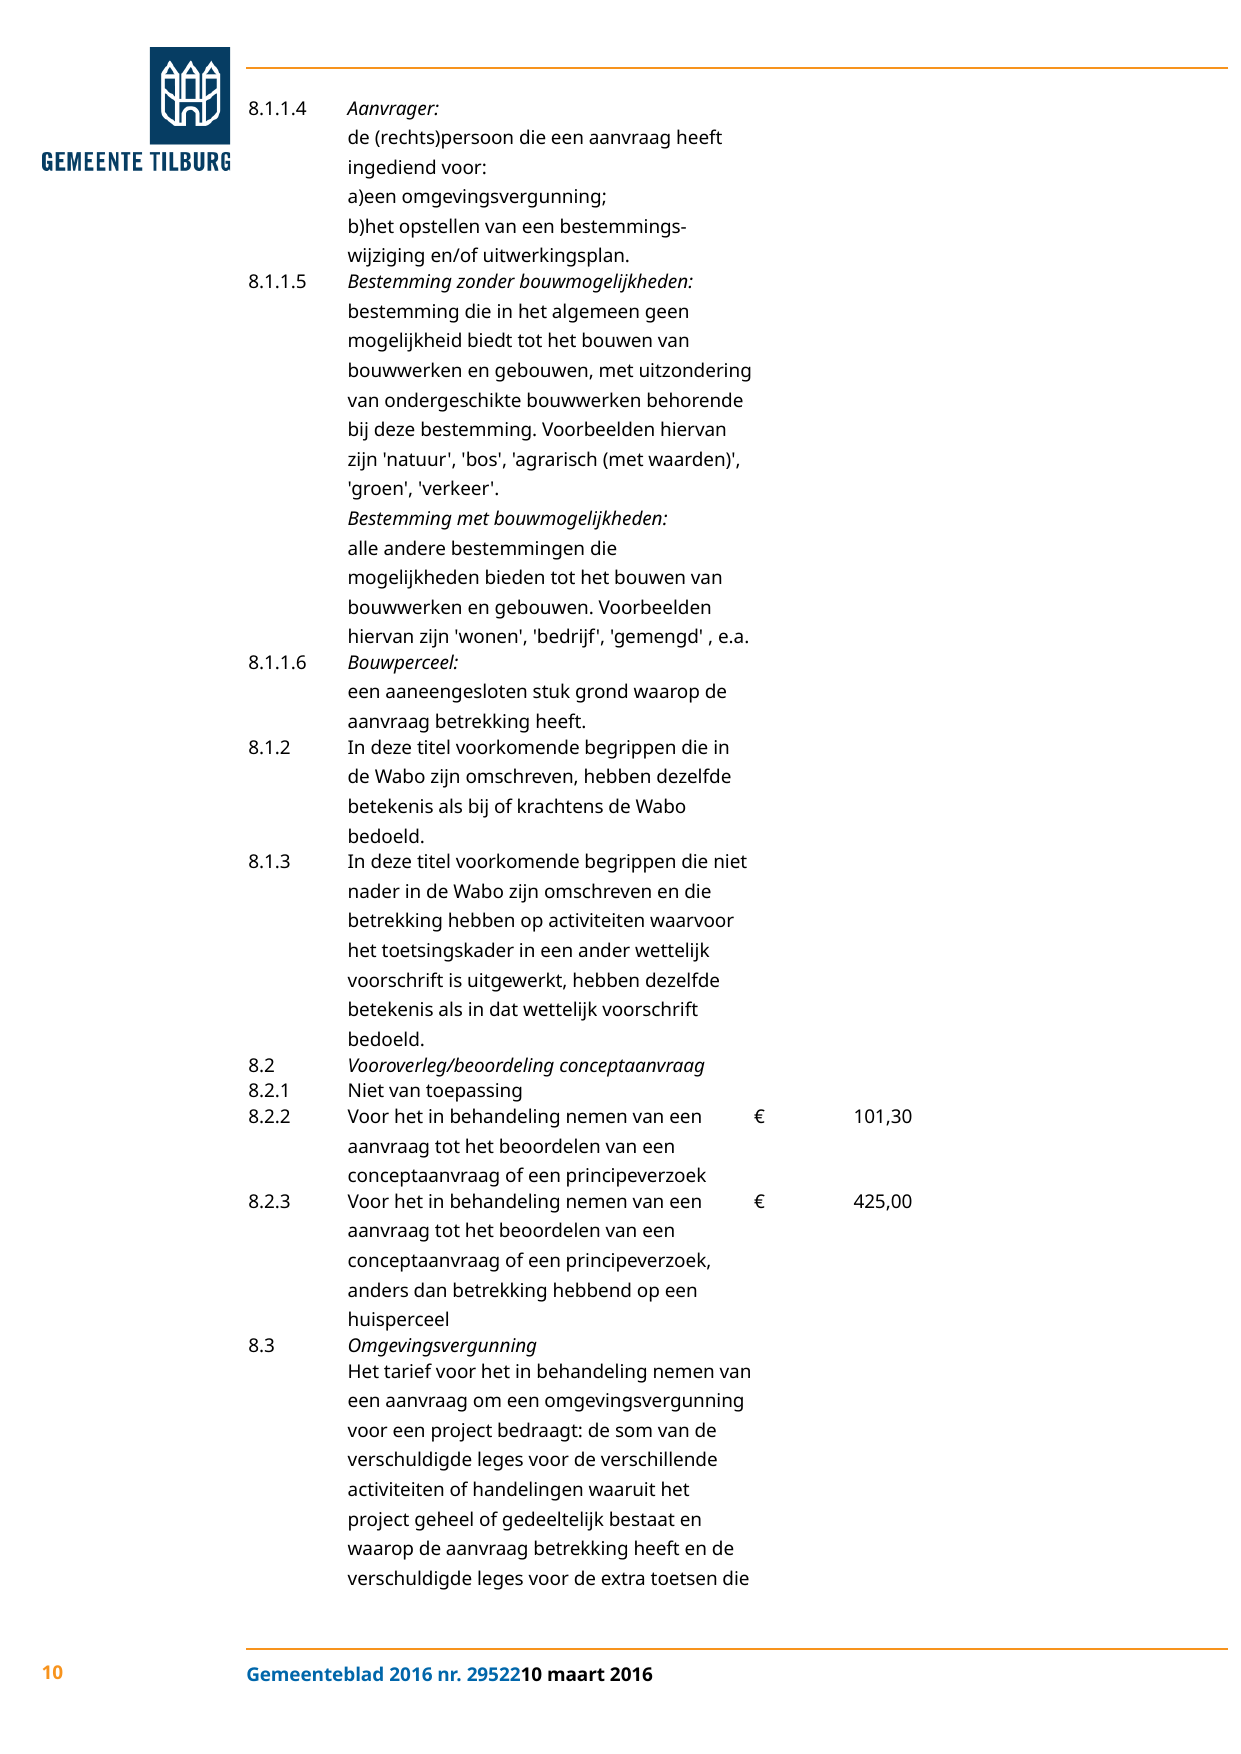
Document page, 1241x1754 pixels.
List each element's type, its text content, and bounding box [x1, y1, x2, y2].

table_cell 8.1.2 [248, 734, 347, 848]
table_cell [853, 95, 1052, 268]
table_cell Aanvrager: de (rechts)persoon die een aanvraag heeft ingediend voor: a)een omgevingsvergunning; b)het opstellen van een bestemmings- wijziging en/of uitwerkingsplan. [348, 95, 754, 268]
table_cell [853, 1358, 1052, 1591]
table_cell 8.2 [248, 1052, 347, 1077]
table_cell Bestemming zonder bouwmogelijkheden: bestemming die in het algemeen geen mogelijkheid biedt tot het bouwen van bouwwerken en gebouwen, met uitzondering van ondergeschikte bouwwerken behorende bij deze bestemming. Voorbeelden hiervan zijn 'natuur', 'bos', 'agrarisch (met waarden)', 'groen', 'verkeer'. Bestemming met bouwmogelijkheden: alle andere bestemmingen die mogelijkheden bieden tot het bouwen van bouwwerken en gebouwen. Voorbeelden hiervan zijn 'wonen', 'bedrijf', 'gemengd' , e.a. [348, 269, 754, 649]
table_cell [853, 1332, 1052, 1358]
table_cell [754, 649, 853, 734]
table_cell [248, 1358, 347, 1591]
table_cell [754, 734, 853, 848]
table_cell Vooroverleg/beoordeling conceptaanvraag [348, 1052, 754, 1077]
table_cell In deze titel voorkomende begrippen die niet nader in de Wabo zijn omschreven en die betrekking hebben op activiteiten waarvoor het toetsingskader in een ander wettelijk voorschrift is uitgewerkt, hebben dezelfde betekenis als in dat wettelijk voorschrift bedoeld. [348, 849, 754, 1052]
table_cell 8.1.1.5 [248, 269, 347, 649]
table_cell [754, 1358, 853, 1591]
table_cell [754, 1078, 853, 1103]
table_cell € [754, 1103, 853, 1188]
table_cell [754, 1332, 853, 1358]
picture [41, 47, 231, 172]
table_cell [853, 849, 1052, 1052]
table_cell 8.1.3 [248, 849, 347, 1052]
table_cell Bouwperceel: een aaneengesloten stuk grond waarop de aanvraag betrekking heeft. [348, 649, 754, 734]
table_cell [754, 849, 853, 1052]
table_cell Voor het in behandeling nemen van een aanvraag tot het beoordelen van een conceptaanvraag of een principeverzoek, anders dan betrekking hebbend op een huisperceel [348, 1188, 754, 1332]
table_cell 425,00 [853, 1188, 1052, 1332]
table_cell [853, 269, 1052, 649]
table_cell Voor het in behandeling nemen van een aanvraag tot het beoordelen van een conceptaanvraag of een principeverzoek [348, 1103, 754, 1188]
table_cell 8.3 [248, 1332, 347, 1358]
table_cell [754, 1052, 853, 1077]
table_cell [853, 734, 1052, 848]
table_cell [853, 649, 1052, 734]
table_cell 8.2.3 [248, 1188, 347, 1332]
table_cell [853, 1078, 1052, 1103]
table_cell In deze titel voorkomende begrippen die in de Wabo zijn omschreven, hebben dezelfde betekenis als bij of krachtens de Wabo bedoeld. [348, 734, 754, 848]
table_cell 101,30 [853, 1103, 1052, 1188]
table_cell Niet van toepassing [348, 1078, 754, 1103]
table_cell 8.1.1.4 [248, 95, 347, 268]
table_cell [853, 1052, 1052, 1077]
table_cell Omgevingsvergunning [348, 1332, 754, 1358]
table_cell 8.1.1.6 [248, 649, 347, 734]
table_cell [754, 95, 853, 268]
table_cell 8.2.1 [248, 1078, 347, 1103]
table_cell Het tarief voor het in behandeling nemen van een aanvraag om een omgevingsvergunning voor een project bedraagt: de som van de verschuldigde leges voor de verschillende activiteiten of handelingen waaruit het project geheel of gedeeltelijk bestaat en waarop de aanvraag betrekking heeft en de verschuldigde leges voor de extra toetsen die [348, 1358, 754, 1591]
table_cell [754, 269, 853, 649]
table_cell € [754, 1188, 853, 1332]
table_cell 8.2.2 [248, 1103, 347, 1188]
